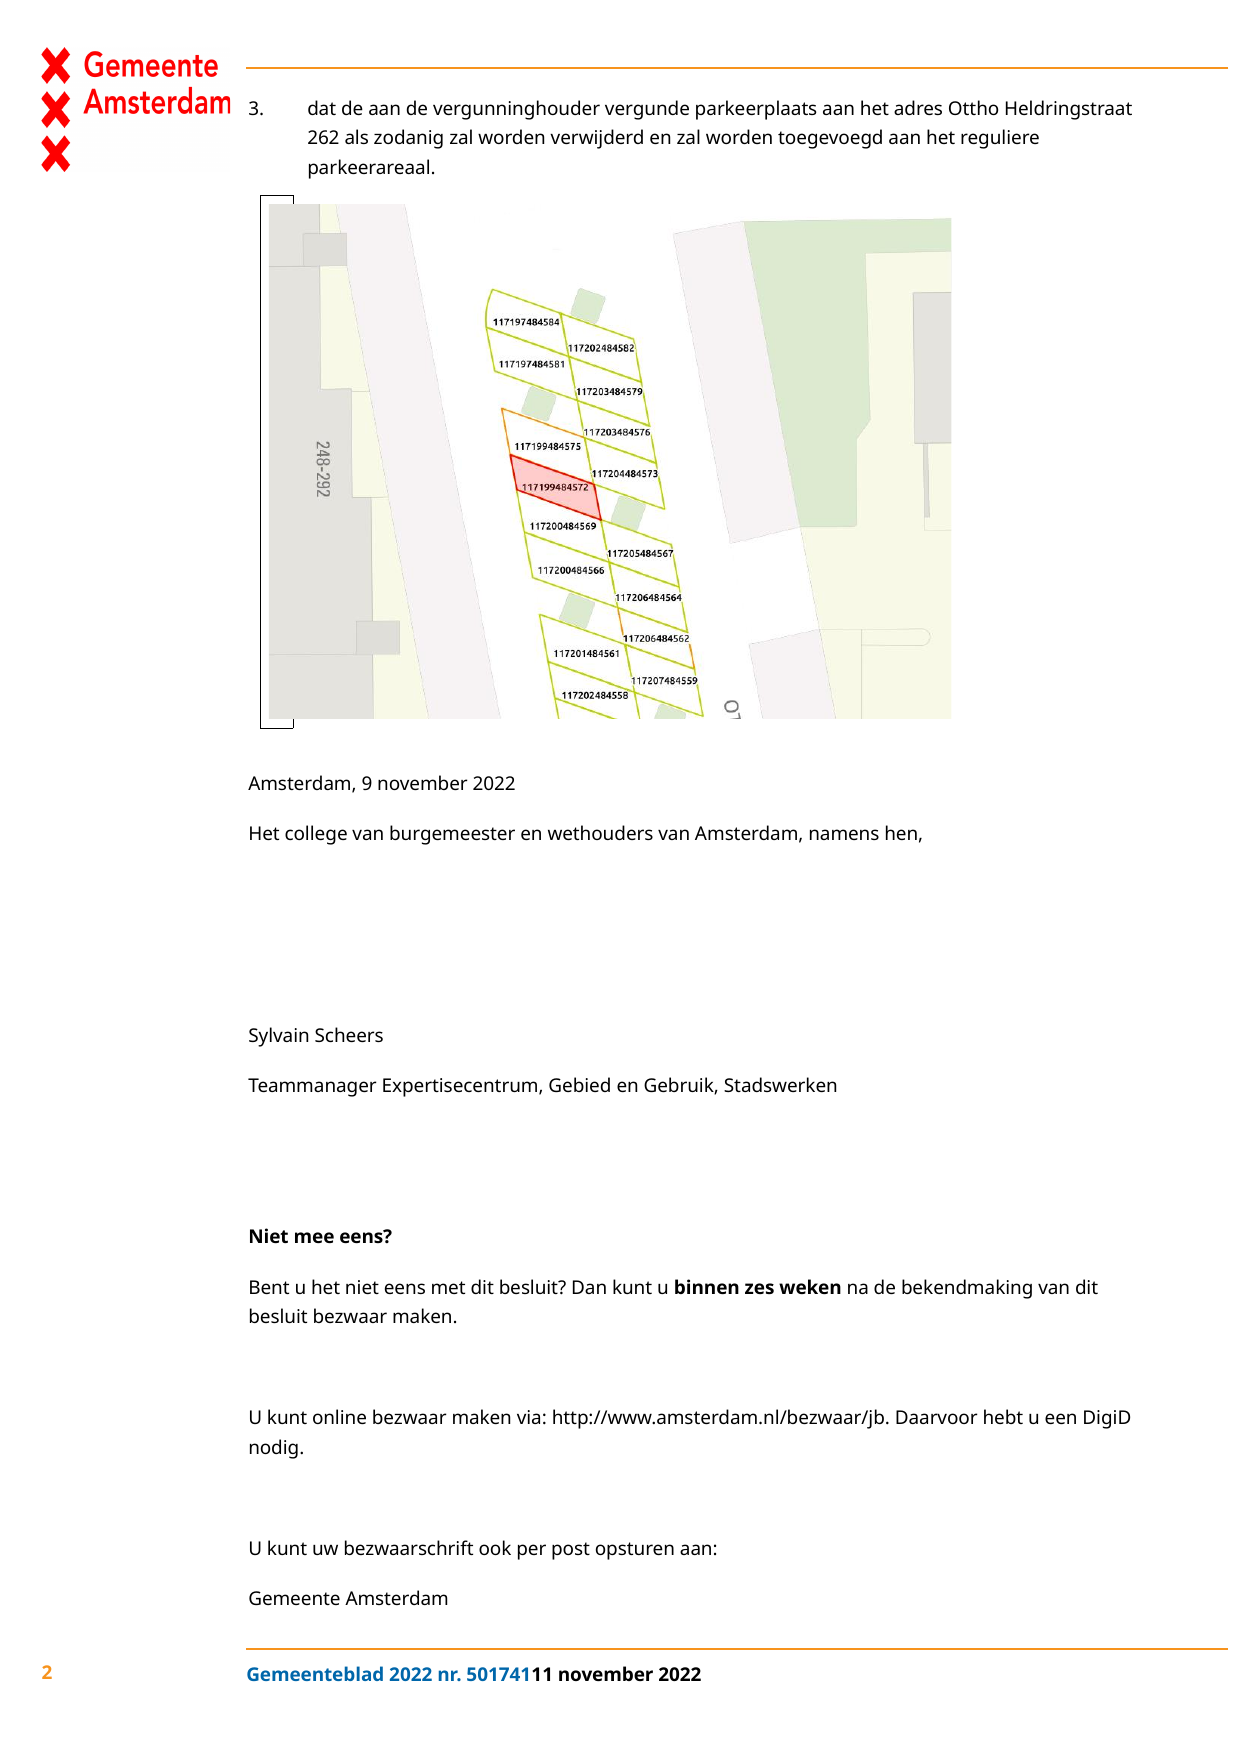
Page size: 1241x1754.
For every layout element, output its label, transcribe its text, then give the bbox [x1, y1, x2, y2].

text Het college van burgemeester en wethouders van Amsterdam, namens hen, [248, 820, 1152, 846]
picture [268, 204, 952, 719]
text Niet mee eens? [248, 1224, 1152, 1249]
text Bent u het niet eens met dit besluit? Dan kunt u binnen zes weken na de bekendmaking van dit besluit bezwaar maken. [248, 1274, 1152, 1329]
text U kunt uw bezwaarschrift ook per post opsturen aan: [248, 1535, 1152, 1561]
picture [41, 47, 231, 172]
text Amsterdam, 9 november 2022 [248, 770, 1152, 796]
text Sylvain Scheers [248, 1022, 1152, 1048]
text U kunt online bezwaar maken via: http://www.amsterdam.nl/bezwaar/jb. Daarvoor hebt u een DigiD nodig. [248, 1404, 1152, 1460]
list dat de aan de vergunninghouder vergunde parkeerplaats aan het adres Ottho Heldringstraat 262 als zodanig zal worden verwijderd en zal worden toegevoegd aan het reguliere parkeerareaal. [248, 95, 1152, 180]
text Gemeente Amsterdam [248, 1585, 1152, 1611]
text Teammanager Expertisecentrum, Gebied en Gebruik, Stadswerken [248, 1072, 1152, 1098]
